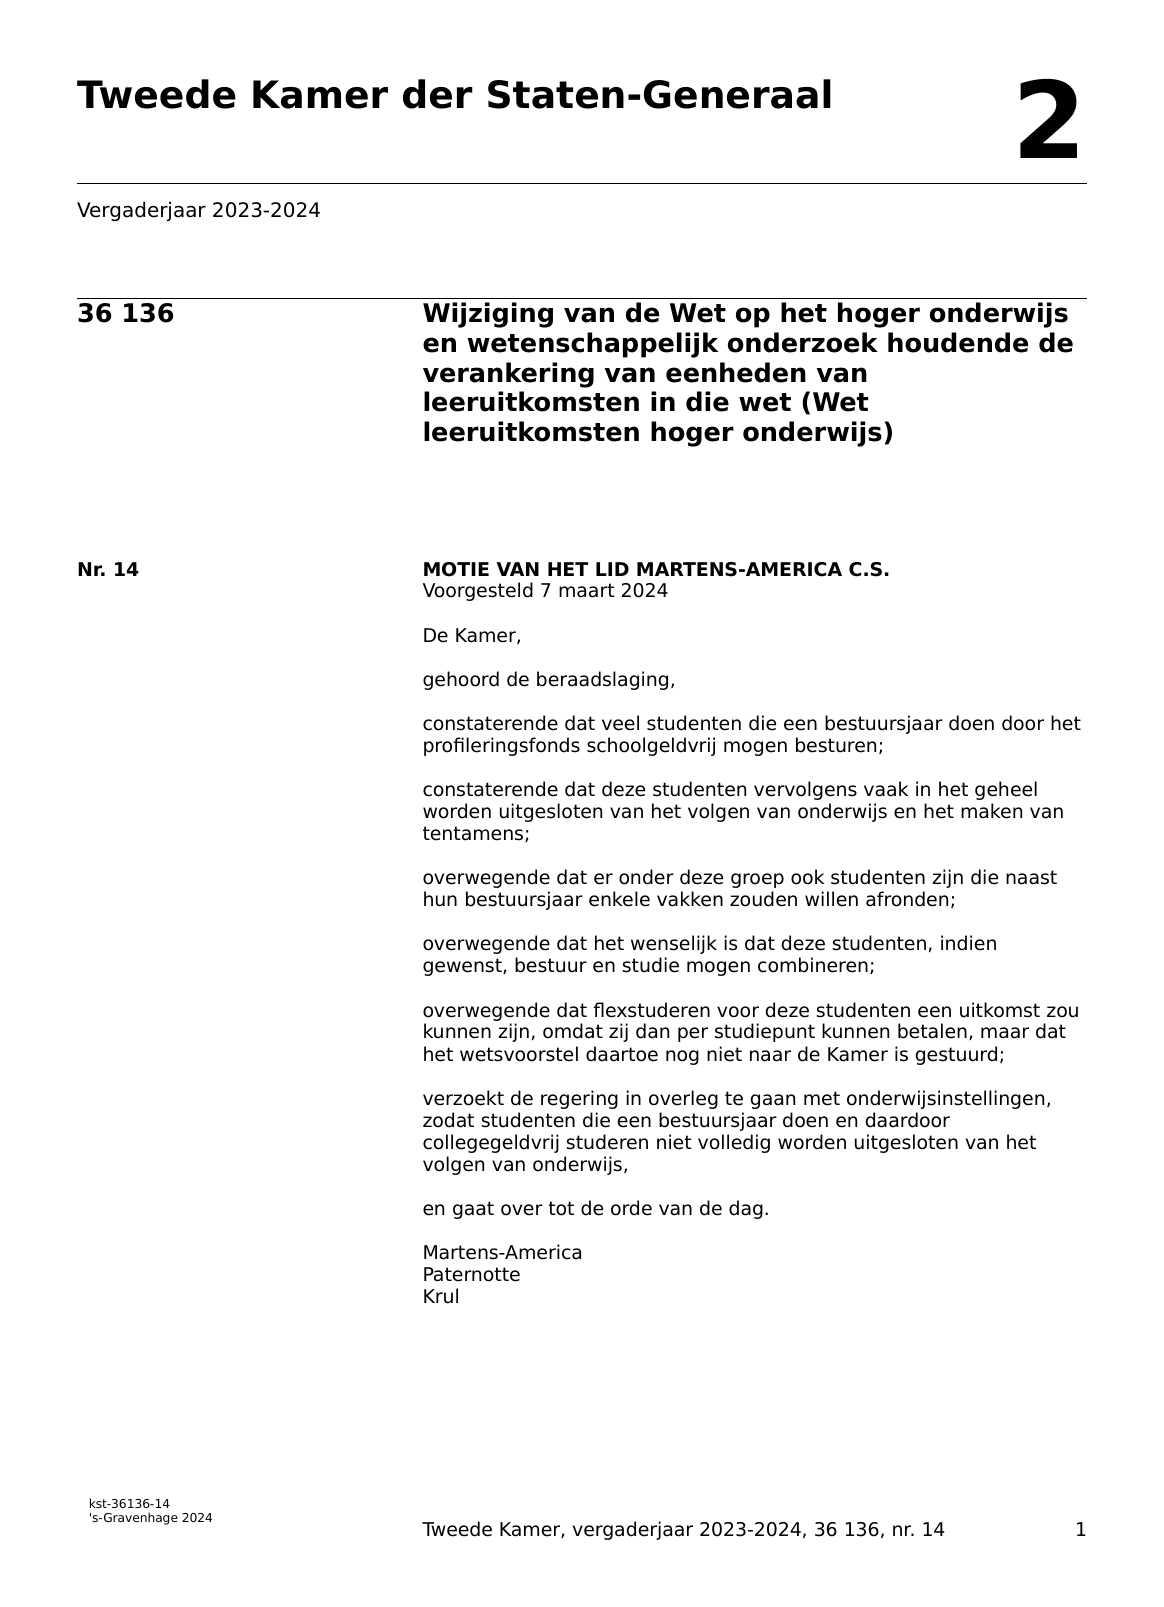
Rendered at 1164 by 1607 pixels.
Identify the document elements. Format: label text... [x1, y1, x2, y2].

table_header 2 [886, 59, 1087, 183]
text Voorgesteld 7 maart 2024 [422, 580, 1087, 602]
subtitle 36 136 Wijziging van de Wet op het hoger onderwijs en wetenschappelijk onderzoek houdende de verankering van eenheden van leeruitkomsten in die wet (Wet leeruitkomsten hoger onderwijs) [77, 299, 1087, 447]
table_header Tweede Kamer der Staten-Generaal [77, 59, 886, 183]
text gehoord de beraadslaging, [422, 669, 1087, 691]
text overwegende dat flexstuderen voor deze studenten een uitkomst zou kunnen zijn, omdat zij dan per studiepunt kunnen betalen, maar dat het wetsvoorstel daartoe nog niet naar de Kamer is gestuurd; [422, 999, 1087, 1065]
text verzoekt de regering in overleg te gaan met onderwijsinstellingen, zodat studenten die een bestuursjaar doen en daardoor collegegeldvrij studeren niet volledig worden uitgesloten van het volgen van onderwijs, [422, 1088, 1087, 1176]
text overwegende dat er onder deze groep ook studenten zijn die naast hun bestuursjaar enkele vakken zouden willen afronden; [422, 867, 1087, 911]
text kst-36136-14 [88, 1497, 323, 1511]
text overwegende dat het wenselijk is dat deze studenten, indien gewenst, bestuur en studie mogen combineren; [422, 933, 1087, 977]
text Krul [422, 1286, 1087, 1308]
text 's-Gravenhage 2024 [88, 1511, 323, 1525]
text constaterende dat veel studenten die een bestuursjaar doen door het profileringsfonds schoolgeldvrij mogen besturen; [422, 713, 1087, 757]
text en gaat over tot de orde van de dag. [422, 1198, 1087, 1220]
text Martens-America [422, 1242, 1087, 1264]
table_cell Vergaderjaar 2023-2024 [77, 184, 1087, 298]
text Paternotte [422, 1264, 1087, 1286]
text constaterende dat deze studenten vervolgens vaak in het geheel worden uitgesloten van het volgen van onderwijs en het maken van tentamens; [422, 779, 1087, 845]
text De Kamer, [422, 624, 1087, 647]
subtitle Nr. 14 MOTIE VAN HET LID MARTENS-AMERICA C.S. [77, 558, 1087, 580]
